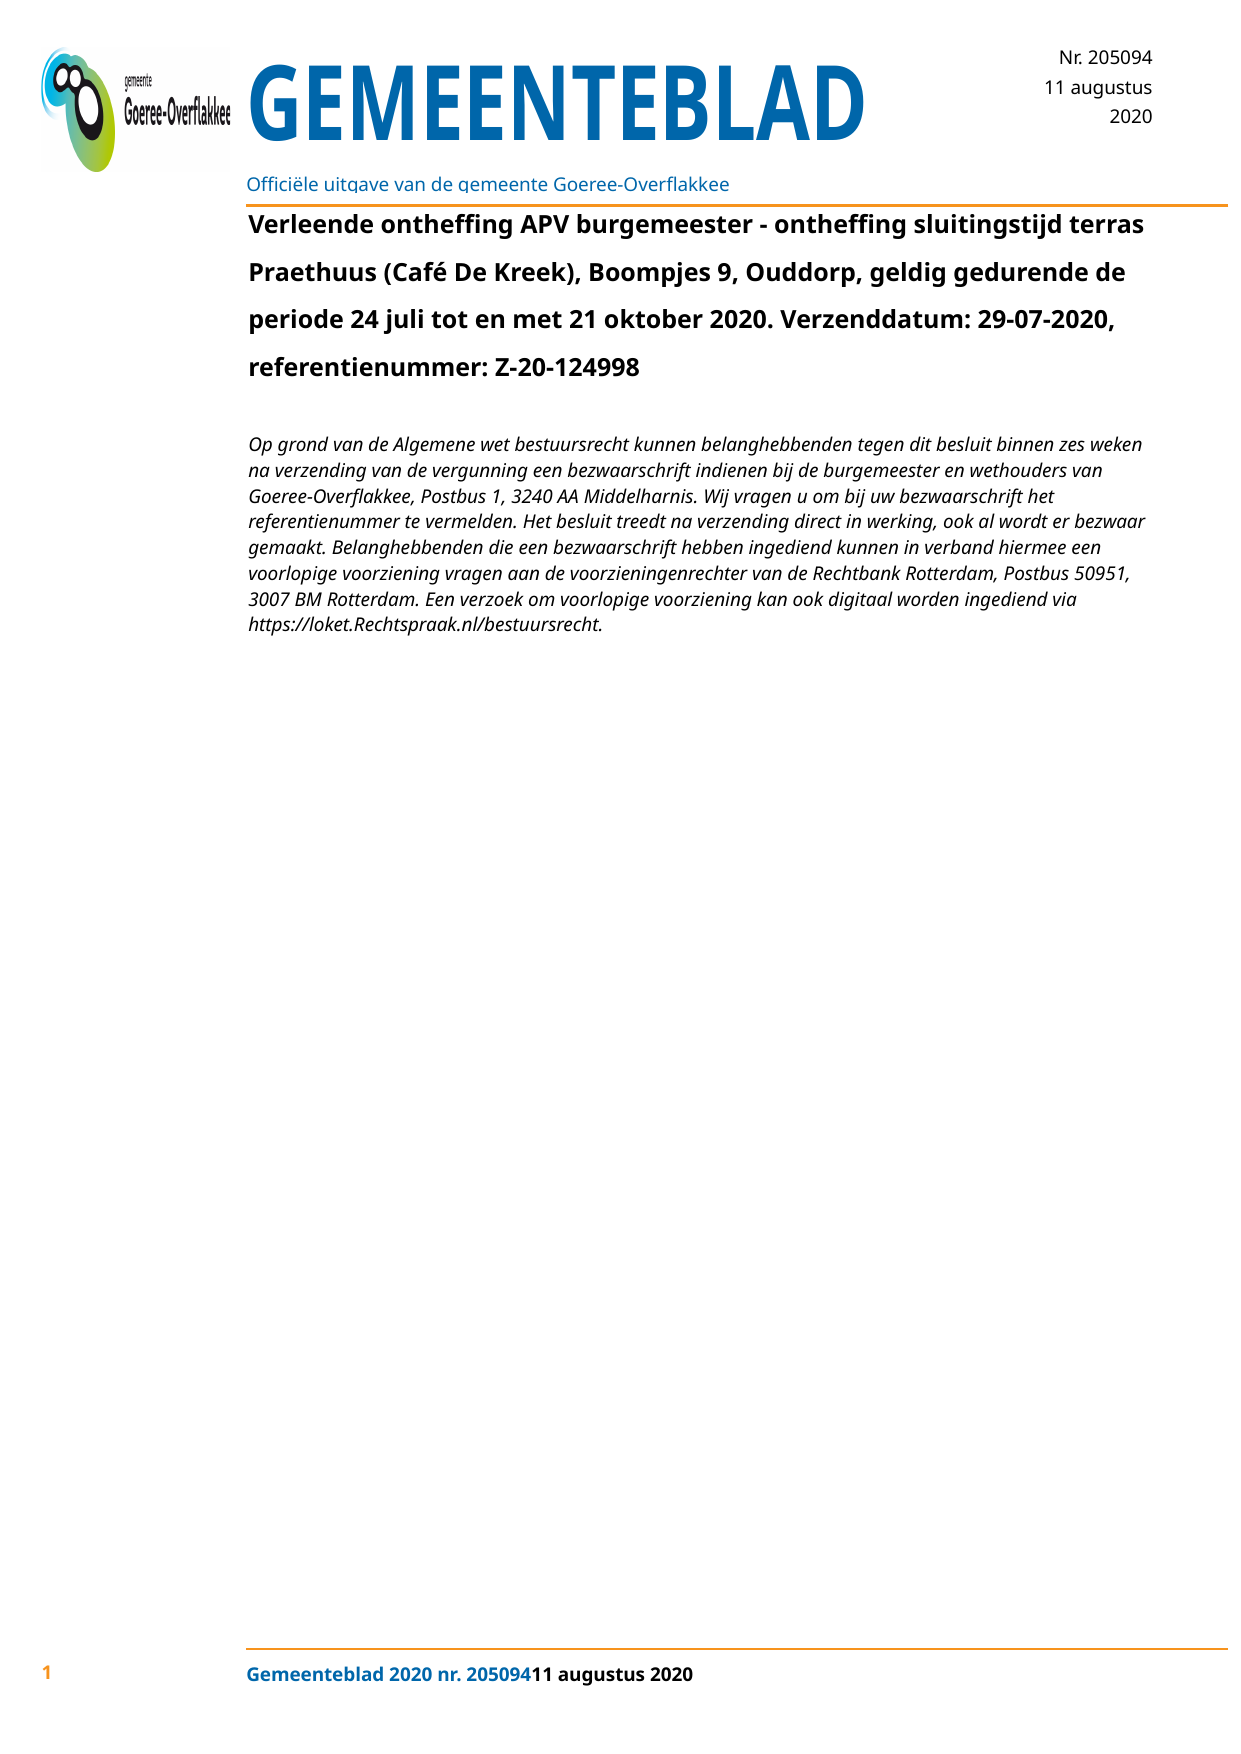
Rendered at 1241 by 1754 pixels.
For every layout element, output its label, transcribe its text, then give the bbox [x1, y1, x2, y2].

text Op grond van de Algemene wet bestuursrecht kunnen belanghebbenden tegen dit besluit binnen zes weken na verzending van de vergunning een bezwaarschrift indienen bij de burgemeester en wethouders van Goeree-Overflakkee, Postbus 1, 3240 AA Middelharnis. Wij vragen u om bij uw bezwaarschrift het referentienummer te vermelden. Het besluit treedt na verzending direct in werking, ook al wordt er bezwaar gemaakt. Belanghebbenden die een bezwaarschrift hebben ingediend kunnen in verband hiermee een voorlopige voorziening vragen aan de voorzieningenrechter van de Rechtbank Rotterdam, Postbus 50951, 3007 BM Rotterdam. Een verzoek om voorlopige voorziening kan ook digitaal worden ingediend via https://loket.Rechtspraak.nl/bestuursrecht. [248, 431, 1152, 637]
text Verleende ontheffing APV burgemeester - ontheffing sluitingstijd terras Praethuus (Café De Kreek), Boompjes 9, Ouddorp, geldig gedurende de periode 24 juli tot en met 21 oktober 2020. Verzenddatum: 29-07-2020, referentienummer: Z-20-124998 [248, 207, 1152, 384]
picture [41, 47, 231, 172]
